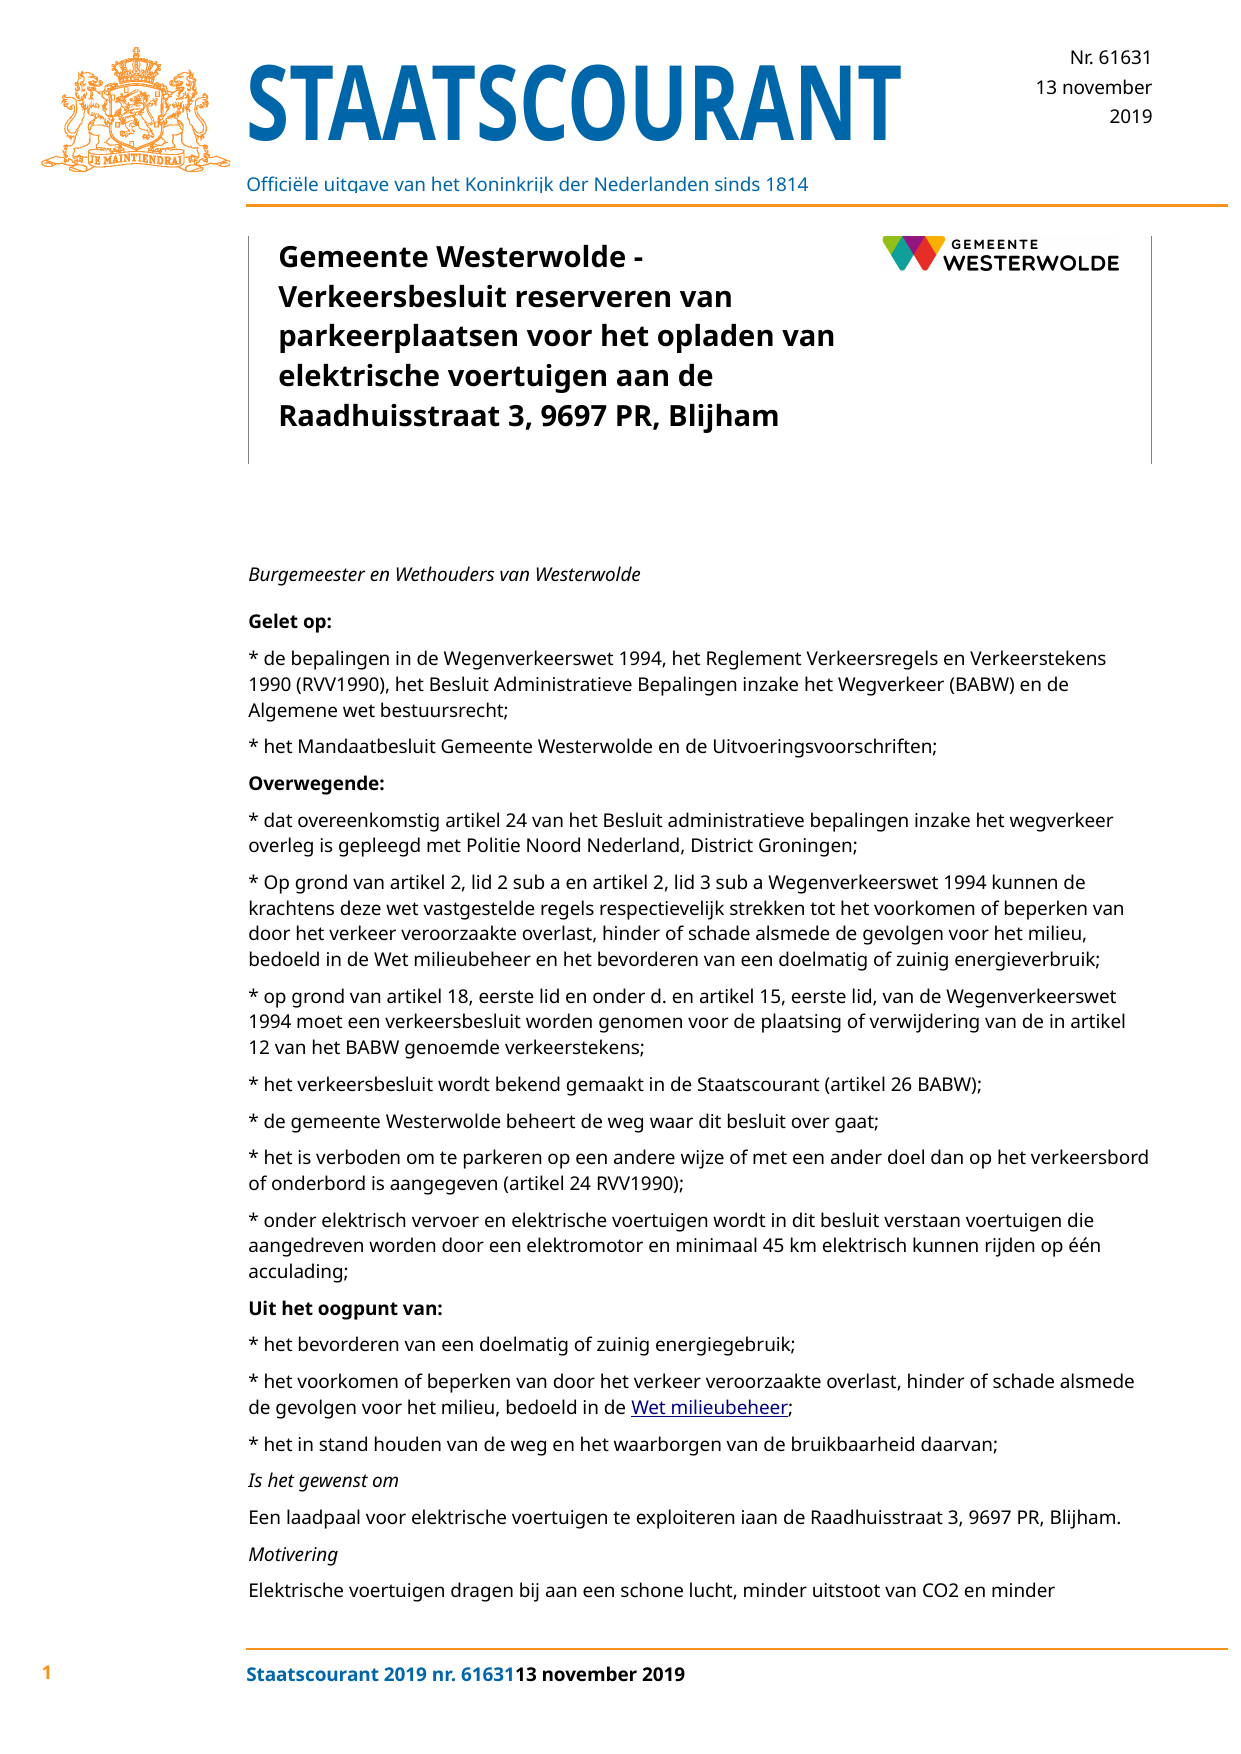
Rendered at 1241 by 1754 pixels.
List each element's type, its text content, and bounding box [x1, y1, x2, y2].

text * op grond van artikel 18, eerste lid en onder d. en artikel 15, eerste lid, van de Wegenverkeerswet 1994 moet een verkeersbesluit worden genomen voor de plaatsing of verwijdering van de in artikel 12 van het BABW genoemde verkeerstekens; [248, 983, 1152, 1060]
text Elektrische voertuigen dragen bij aan een schone lucht, minder uitstoot van CO2 en minder [248, 1577, 1152, 1603]
text * het bevorderen van een doelmatig of zuinig energiegebruik; [248, 1332, 1152, 1357]
text * het voorkomen of beperken van door het verkeer veroorzaakte overlast, hinder of schade alsmede de gevolgen voor het milieu, bedoeld in de Wet milieubeheer; [248, 1368, 1152, 1420]
text * het Mandaatbesluit Gemeente Westerwolde en de Uitvoeringsvoorschriften; [248, 733, 1152, 759]
text Motivering [248, 1541, 1152, 1566]
text * de gemeente Westerwolde beheert de weg waar dit besluit over gaat; [248, 1108, 1152, 1133]
text * de bepalingen in de Wegenverkeerswet 1994, het Reglement Verkeersregels en Verkeerstekens 1990 (RVV1990), het Besluit Administratieve Bepalingen inzake het Wegverkeer (BABW) en de Algemene wet bestuursrecht; [248, 645, 1152, 722]
text * het verkeersbesluit wordt bekend gemaakt in de Staatscourant (artikel 26 BABW); [248, 1071, 1152, 1097]
text * onder elektrisch vervoer en elektrische voertuigen wordt in dit besluit verstaan voertuigen die aangedreven worden door een elektromotor en minimaal 45 km elektrisch kunnen rijden op één acculading; [248, 1207, 1152, 1284]
picture [41, 47, 231, 172]
text Overwegende: [248, 770, 1152, 796]
text Is het gewenst om [248, 1467, 1152, 1493]
text * Op grond van artikel 2, lid 2 sub a en artikel 2, lid 3 sub a Wegenverkeerswet 1994 kunnen de krachtens deze wet vastgestelde regels respectievelijk strekken tot het voorkomen of beperken van door het verkeer veroorzaakte overlast, hinder of schade alsmede de gevolgen voor het milieu, bedoeld in de Wet milieubeheer en het bevorderen van een doelmatig of zuinig energieverbruik; [248, 869, 1152, 972]
text Een laadpaal voor elektrische voertuigen te exploiteren iaan de Raadhuisstraat 3, 9697 PR, Blijham. [248, 1504, 1152, 1530]
text Gelet op: [248, 609, 1152, 634]
text * het is verboden om te parkeren op een andere wijze of met een ander doel dan op het verkeersbord of onderbord is aangegeven (artikel 24 RVV1990); [248, 1144, 1152, 1196]
picture [882, 236, 1119, 271]
text Burgemeester en Wethouders van Westerwolde [248, 561, 1152, 587]
text * het in stand houden van de weg en het waarborgen van de bruikbaarheid daarvan; [248, 1431, 1152, 1456]
table_header [850, 236, 1151, 464]
text * dat overeenkomstig artikel 24 van het Besluit administratieve bepalingen inzake het wegverkeer overleg is gepleegd met Politie Noord Nederland, District Groningen; [248, 807, 1152, 858]
table_header Gemeente Westerwolde - Verkeersbesluit reserveren van parkeerplaatsen voor het opladen van elektrische voertuigen aan de Raadhuisstraat 3, 9697 PR, Blijham [249, 236, 850, 464]
text Uit het oogpunt van: [248, 1295, 1152, 1321]
